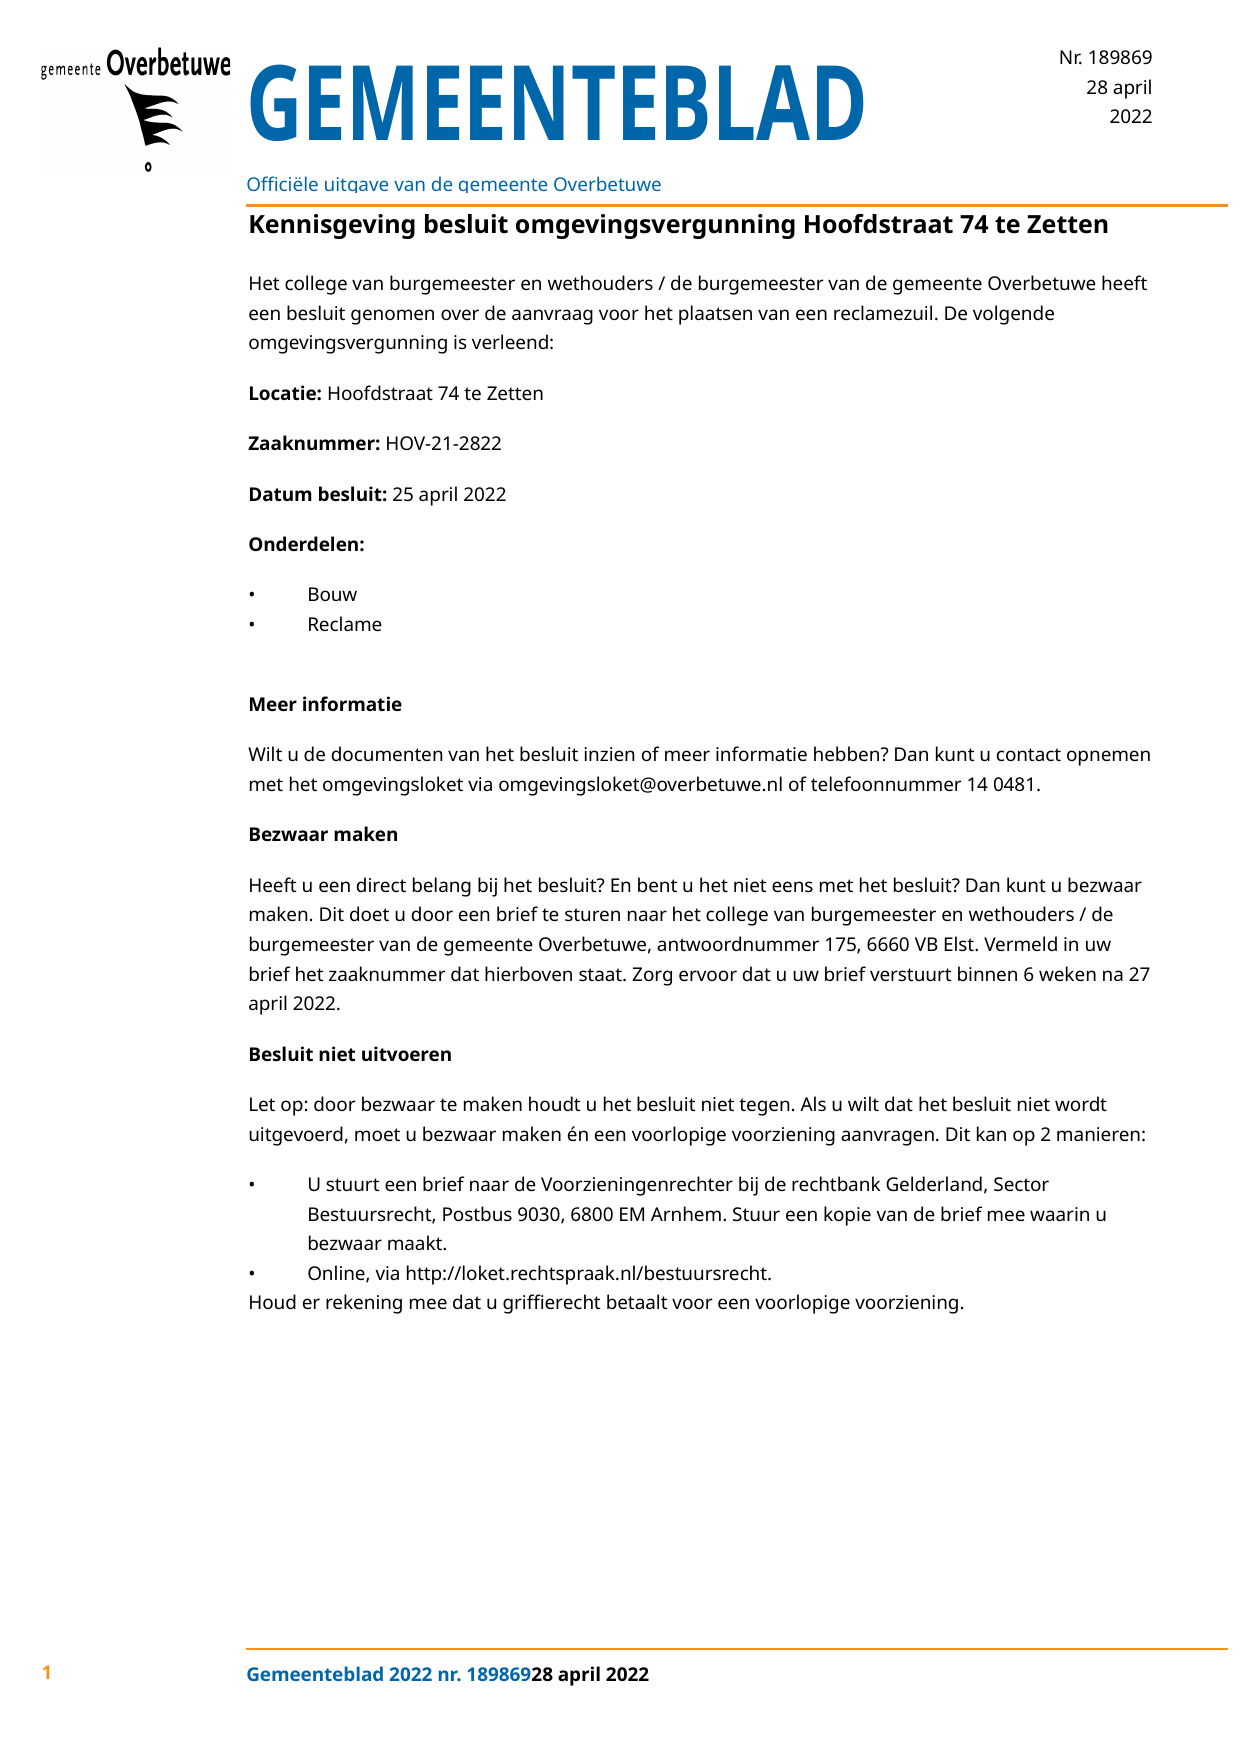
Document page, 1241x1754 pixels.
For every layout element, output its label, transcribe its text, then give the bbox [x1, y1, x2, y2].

text Kennisgeving besluit omgevingsvergunning Hoofdstraat 74 te Zetten [248, 207, 1152, 241]
picture [41, 47, 231, 172]
text Bezwaar maken [248, 822, 1152, 847]
list Reclame [248, 611, 1152, 637]
list U stuurt een brief naar de Voorzieningenrechter bij de rechtbank Gelderland, Sector Bestuursrecht, Postbus 9030, 6800 EM Arnhem. Stuur een kopie van de brief mee waarin u bezwaar maakt. [248, 1171, 1152, 1256]
text Let op: door bezwaar te maken houdt u het besluit niet tegen. Als u wilt dat het besluit niet wordt uitgevoerd, moet u bezwaar maken én een voorlopige voorziening aanvragen. Dit kan op 2 manieren: [248, 1091, 1152, 1146]
text Wilt u de documenten van het besluit inzien of meer informatie hebben? Dan kunt u contact opnemen met het omgevingsloket via omgevingsloket@overbetuwe.nl of telefoonnummer 14 0481. [248, 742, 1152, 797]
text Locatie: Hoofdstraat 74 te Zetten [248, 380, 1152, 406]
text Onderdelen: [248, 531, 1152, 557]
list Bouw [248, 582, 1152, 607]
text Meer informatie [248, 691, 1152, 717]
list Online, via http://loket.rechtspraak.nl/bestuursrecht. [248, 1260, 1152, 1286]
text Datum besluit: 25 april 2022 [248, 481, 1152, 506]
text Besluit niet uitvoeren [248, 1041, 1152, 1066]
text Het college van burgemeester en wethouders / de burgemeester van de gemeente Overbetuwe heeft een besluit genomen over de aanvraag voor het plaatsen van een reclamezuil. De volgende omgevingsvergunning is verleend: [248, 270, 1152, 355]
text Zaaknummer: HOV-21-2822 [248, 430, 1152, 456]
text Houd er rekening mee dat u griffierecht betaalt voor een voorlopige voorziening. [248, 1289, 1152, 1315]
text Heeft u een direct belang bij het besluit? En bent u het niet eens met het besluit? Dan kunt u bezwaar maken. Dit doet u door een brief te sturen naar het college van burgemeester en wethouders / de burgemeester van de gemeente Overbetuwe, antwoordnummer 175, 6660 VB Elst. Vermeld in uw brief het zaaknummer dat hierboven staat. Zorg ervoor dat u uw brief verstuurt binnen 6 weken na 27 april 2022. [248, 872, 1152, 1016]
